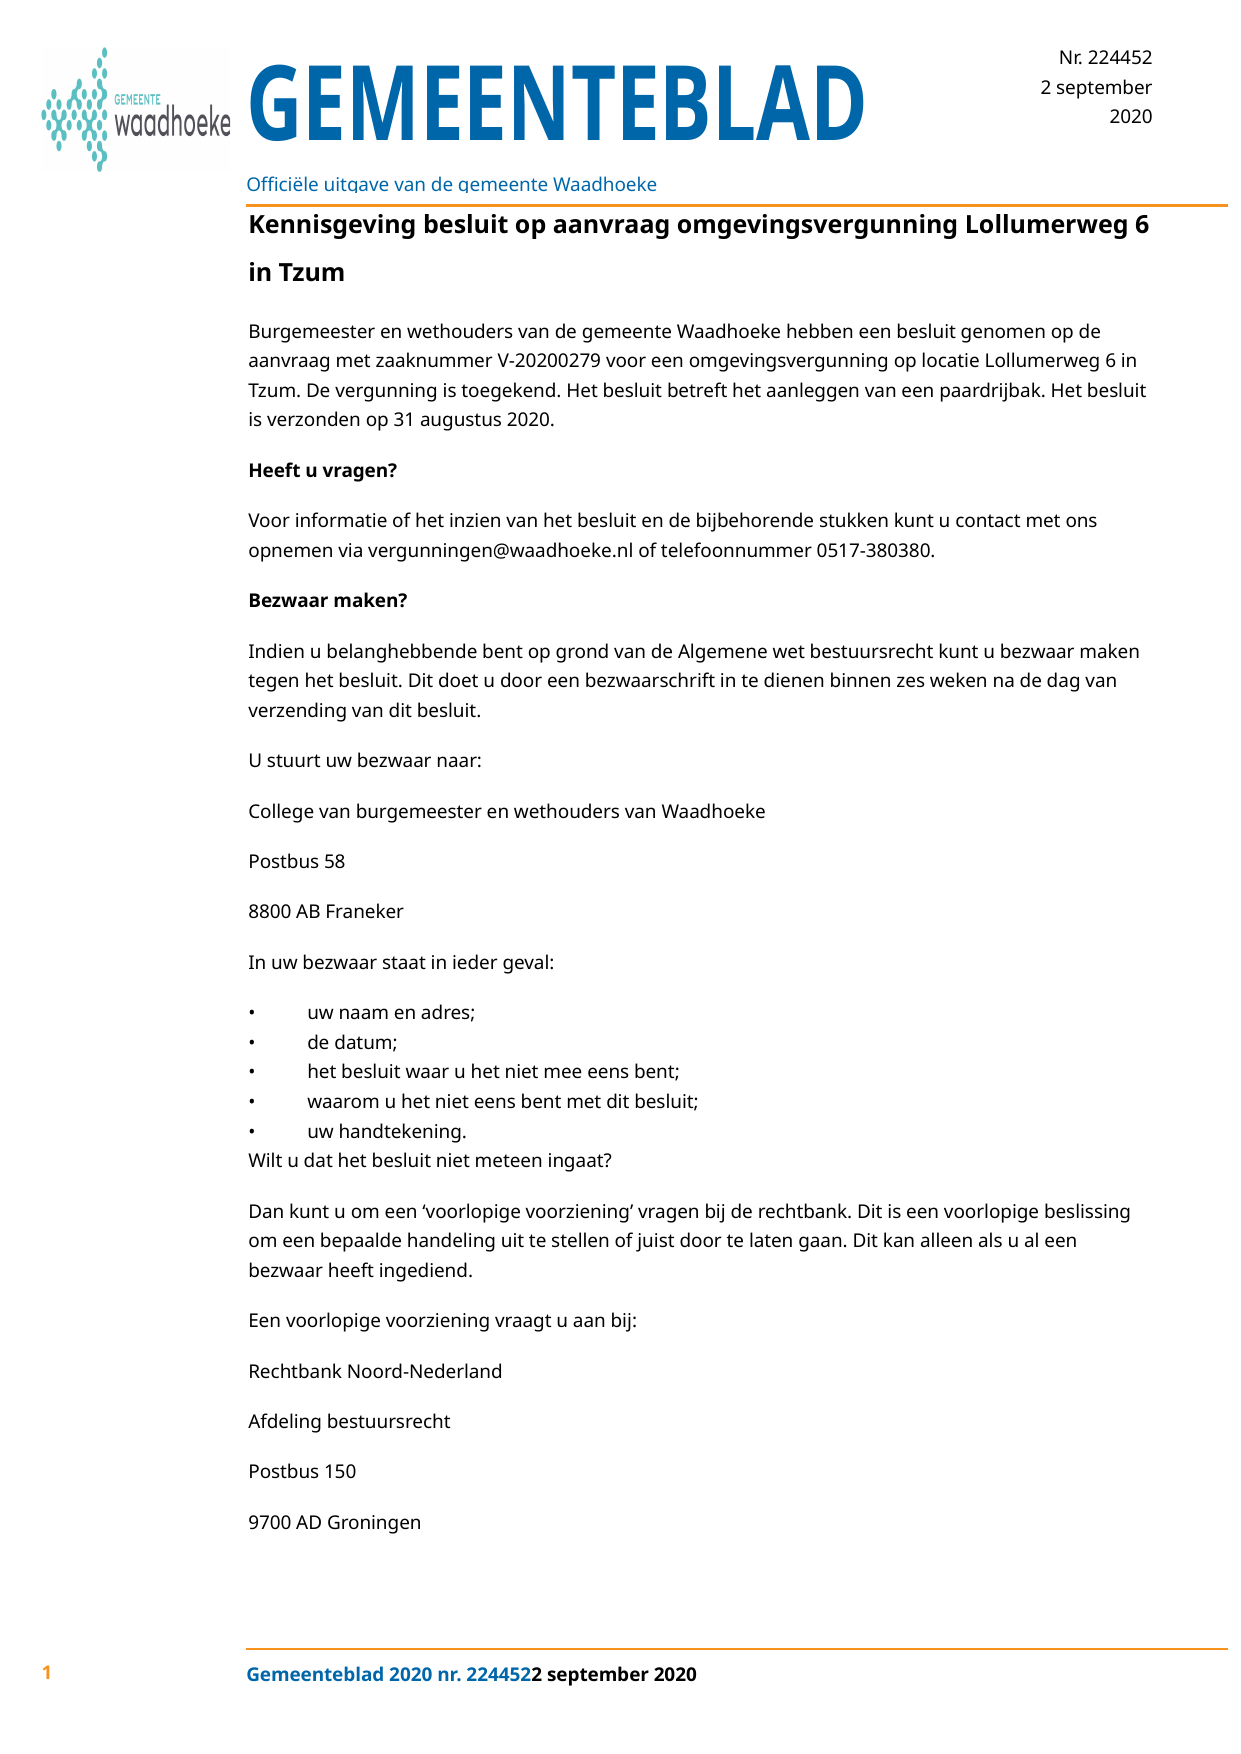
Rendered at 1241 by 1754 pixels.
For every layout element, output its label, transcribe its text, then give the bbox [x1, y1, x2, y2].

text Kennisgeving besluit op aanvraag omgevingsvergunning Lollumerweg 6 in Tzum [248, 207, 1152, 288]
text Postbus 150 [248, 1459, 1152, 1484]
text Heeft u vragen? [248, 457, 1152, 483]
text Wilt u dat het besluit niet meteen ingaat? [248, 1147, 1152, 1173]
picture [41, 47, 231, 172]
list het besluit waar u het niet mee eens bent; [248, 1059, 1152, 1084]
text U stuurt uw bezwaar naar: [248, 747, 1152, 773]
text Bezwaar maken? [248, 587, 1152, 613]
text Afdeling bestuursrecht [248, 1408, 1152, 1434]
list uw naam en adres; [248, 999, 1152, 1025]
text Burgemeester en wethouders van de gemeente Waadhoeke hebben een besluit genomen op de aanvraag met zaaknummer V-20200279 voor een omgevingsvergunning op locatie Lollumerweg 6 in Tzum. De vergunning is toegekend. Het besluit betreft het aanleggen van een paardrijbak. Het besluit is verzonden op 31 augustus 2020. [248, 318, 1152, 432]
text College van burgemeester en wethouders van Waadhoeke [248, 798, 1152, 824]
text Rechtbank Noord-Nederland [248, 1358, 1152, 1384]
list waarom u het niet eens bent met dit besluit; [248, 1088, 1152, 1114]
list uw handtekening. [248, 1118, 1152, 1144]
text Postbus 58 [248, 848, 1152, 874]
text In uw bezwaar staat in ieder geval: [248, 949, 1152, 975]
text 8800 AB Franeker [248, 899, 1152, 924]
list de datum; [248, 1029, 1152, 1055]
text Dan kunt u om een ‘voorlopige voorziening’ vragen bij de rechtbank. Dit is een voorlopige beslissing om een bepaalde handeling uit te stellen of juist door te laten gaan. Dit kan alleen als u al een bezwaar heeft ingediend. [248, 1198, 1152, 1283]
text Een voorlopige voorziening vraagt u aan bij: [248, 1307, 1152, 1333]
text Indien u belanghebbende bent op grond van de Algemene wet bestuursrecht kunt u bezwaar maken tegen het besluit. Dit doet u door een bezwaarschrift in te dienen binnen zes weken na de dag van verzending van dit besluit. [248, 638, 1152, 723]
text Voor informatie of het inzien van het besluit en de bijbehorende stukken kunt u contact met ons opnemen via vergunningen@waadhoeke.nl of telefoonnummer 0517-380380. [248, 507, 1152, 563]
text 9700 AD Groningen [248, 1509, 1152, 1535]
